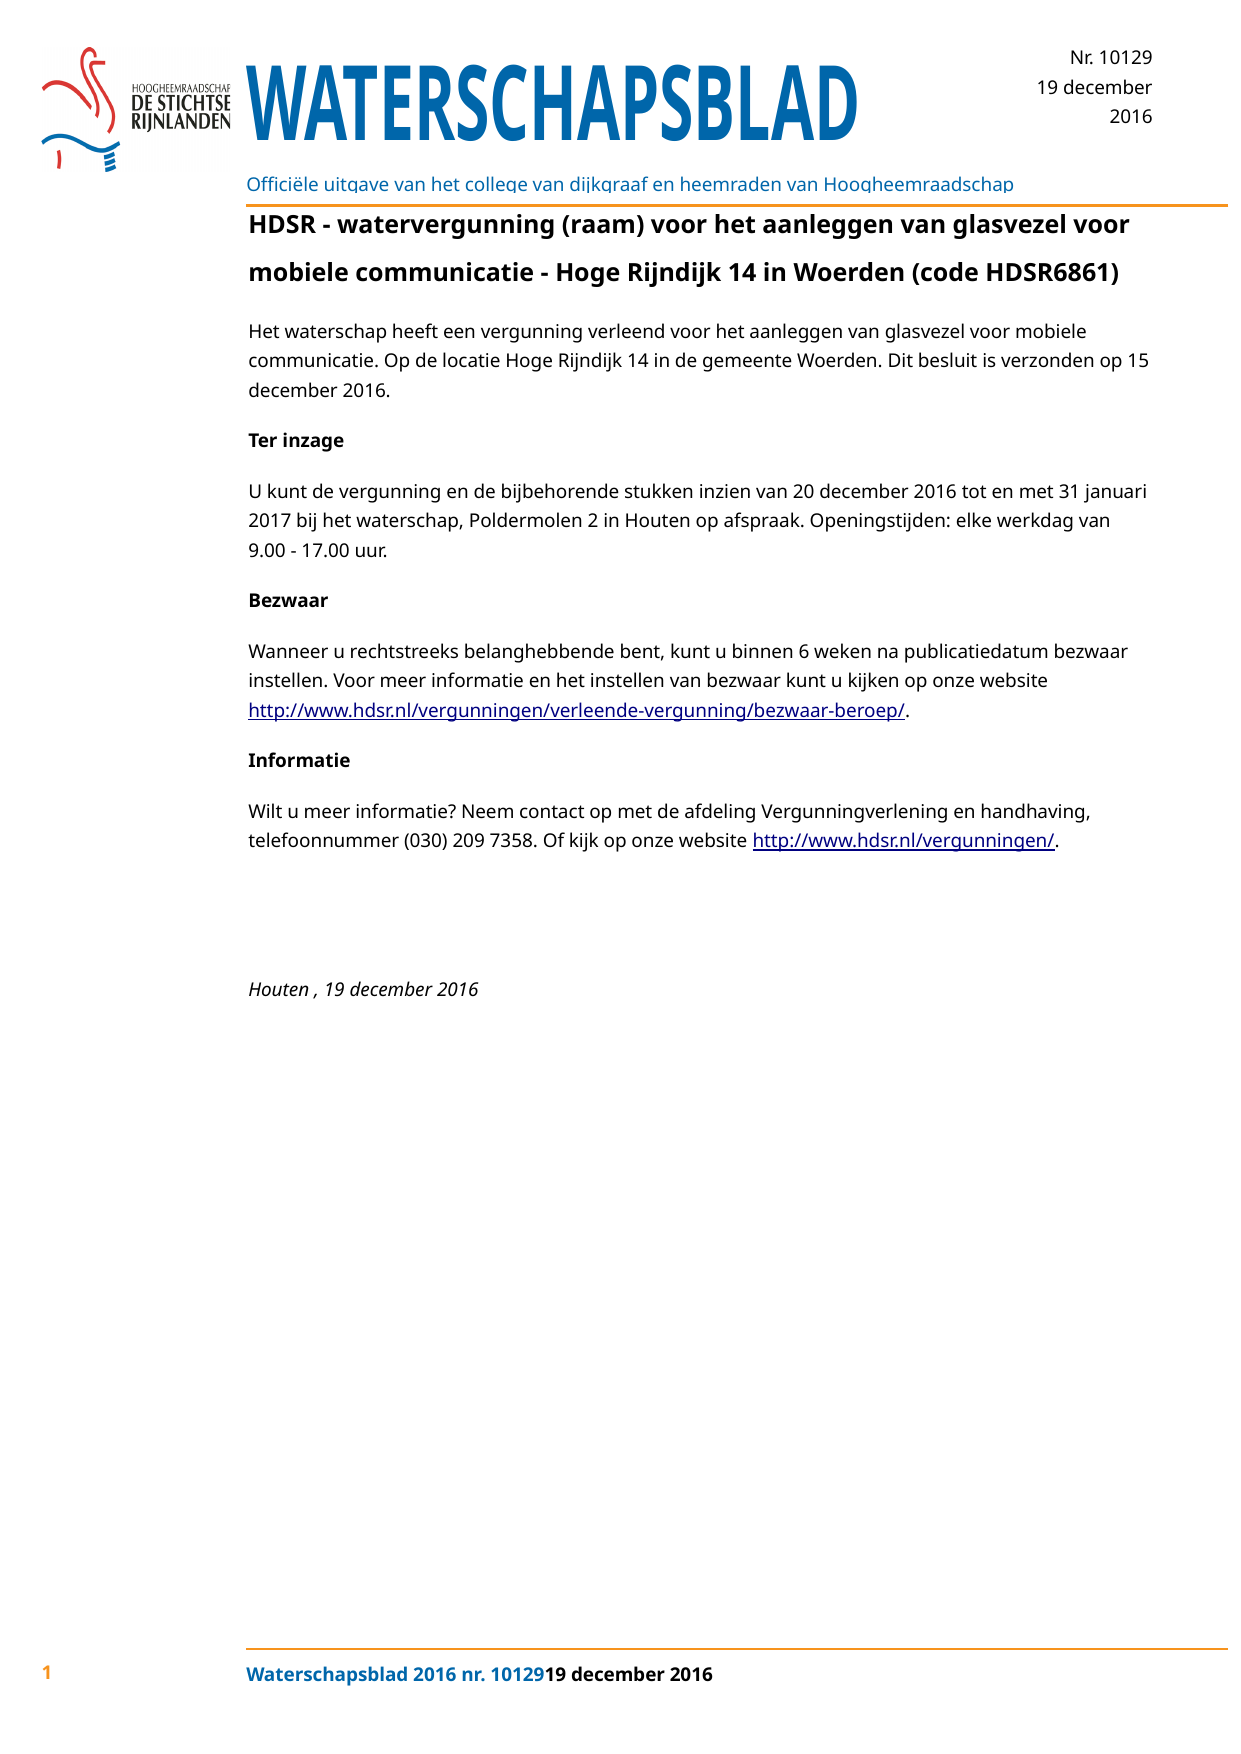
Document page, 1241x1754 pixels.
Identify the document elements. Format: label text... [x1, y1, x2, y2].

text Informatie [248, 747, 1152, 773]
text Het waterschap heeft een vergunning verleend voor het aanleggen van glasvezel voor mobiele communicatie. Op de locatie Hoge Rijndijk 14 in de gemeente Woerden. Dit besluit is verzonden op 15 december 2016. [248, 318, 1152, 403]
text HDSR - watervergunning (raam) voor het aanleggen van glasvezel voor mobiele communicatie - Hoge Rijndijk 14 in Woerden (code HDSR6861) [248, 207, 1152, 288]
text Wanneer u rechtstreeks belanghebbende bent, kunt u binnen 6 weken na publicatiedatum bezwaar instellen. Voor meer informatie en het instellen van bezwaar kunt u kijken op onze website http://www.hdsr.nl/vergunningen/verleende-vergunning/bezwaar-beroep/. [248, 638, 1152, 723]
text U kunt de vergunning en de bijbehorende stukken inzien van 20 december 2016 tot en met 31 januari 2017 bij het waterschap, Poldermolen 2 in Houten op afspraak. Openingstijden: elke werkdag van 9.00 - 17.00 uur. [248, 478, 1152, 563]
picture [41, 47, 231, 172]
text Bezwaar [248, 587, 1152, 613]
text Wilt u meer informatie? Neem contact op met de afdeling Vergunningverlening en handhaving, telefoonnummer (030) 209 7358. Of kijk op onze website http://www.hdsr.nl/vergunningen/. [248, 798, 1152, 853]
text Ter inzage [248, 427, 1152, 453]
text Houten , 19 december 2016 [248, 976, 1152, 1002]
